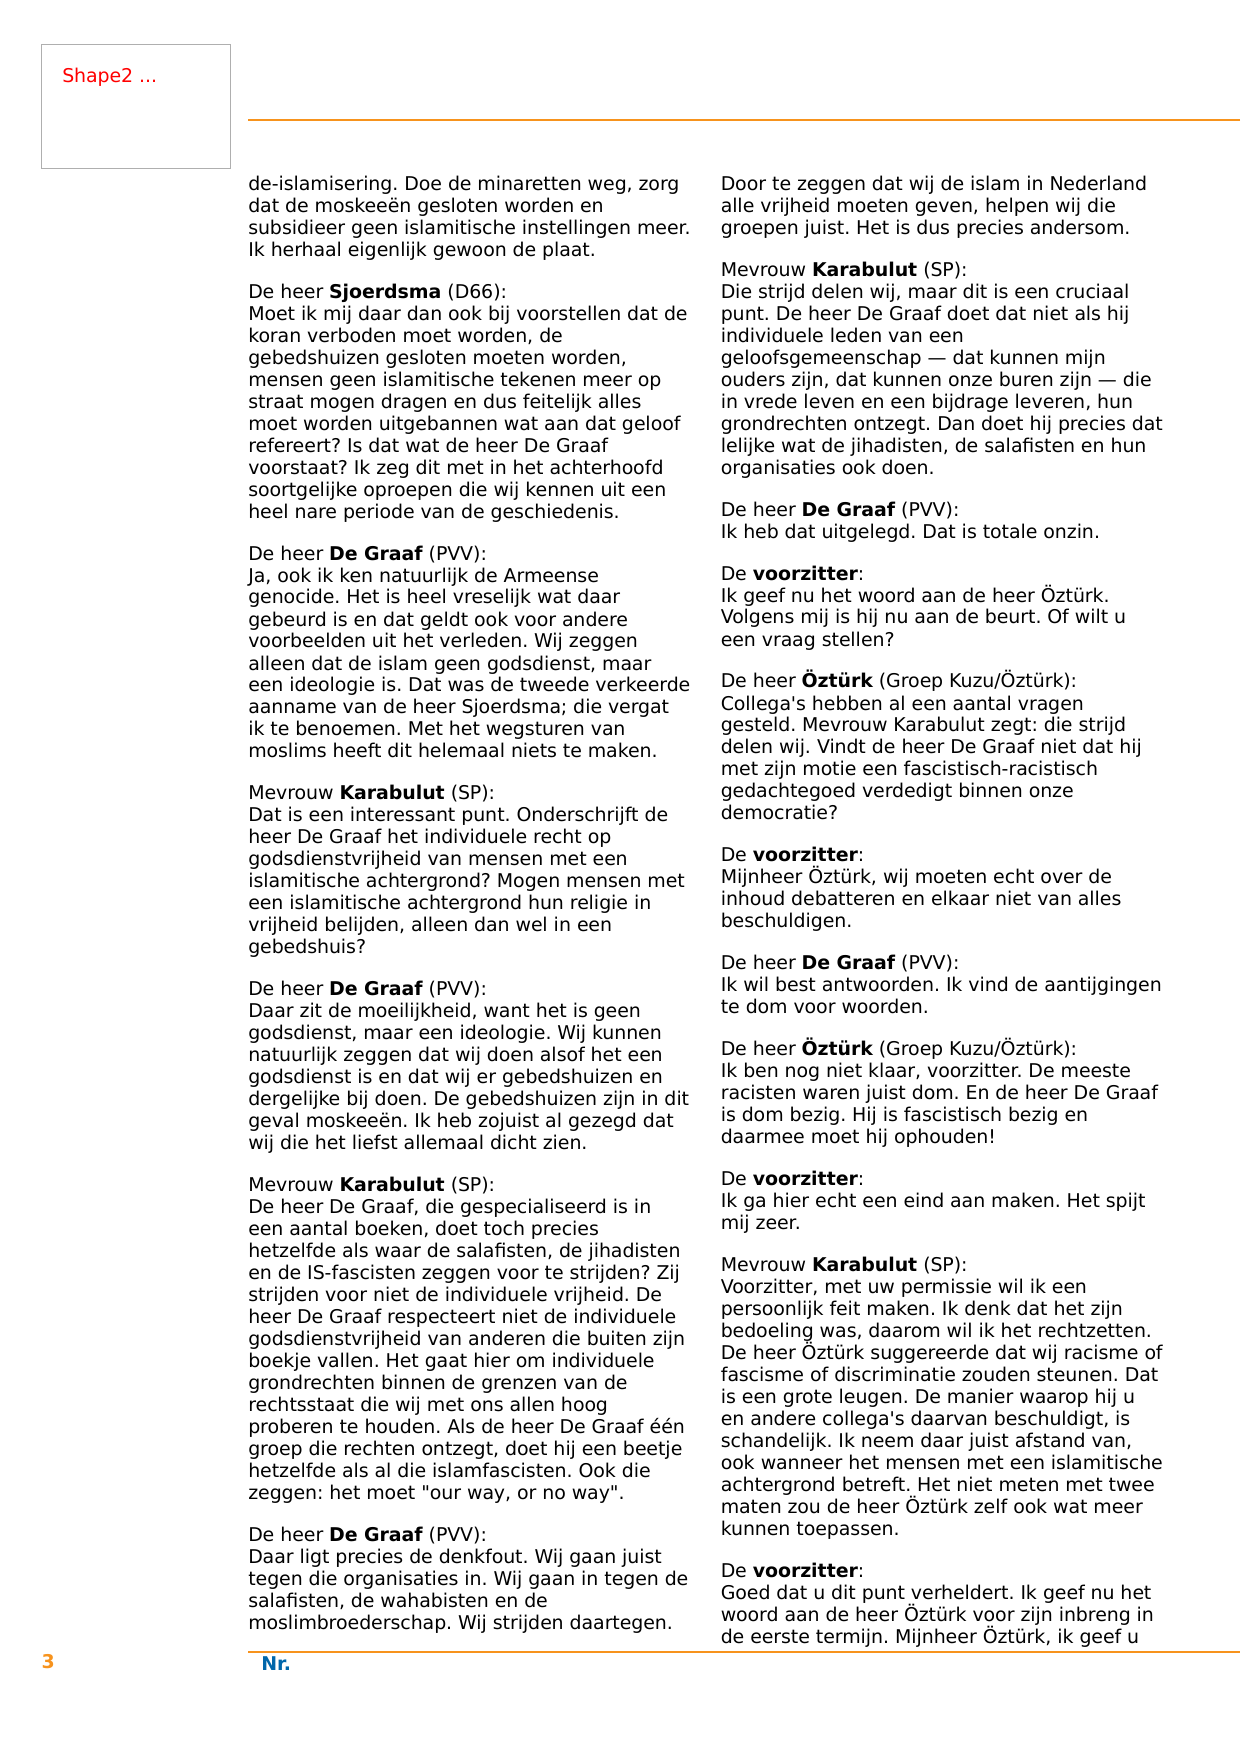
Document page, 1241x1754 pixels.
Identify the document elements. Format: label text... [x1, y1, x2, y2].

text Mevrouw Karabulut (SP): [721, 1254, 1163, 1276]
text Ik geef nu het woord aan de heer Öztürk. Volgens mij is hij nu aan de beurt. Of wilt u een vraag stellen? [721, 584, 1163, 650]
text De heer Sjoerdsma (D66): [248, 281, 691, 303]
text Mevrouw Karabulut (SP): [248, 782, 691, 804]
text De heer De Graaf (PVV): [721, 498, 1163, 521]
text Moet ik mij daar dan ook bij voorstellen dat de koran verboden moet worden, de gebedshuizen gesloten moeten worden, mensen geen islamitische tekenen meer op straat mogen dragen en dus feitelijk alles moet worden uitgebannen wat aan dat geloof refereert? Is dat wat de heer De Graaf voorstaat? Ik zeg dit met in het achterhoofd soortgelijke oproepen die wij kennen uit een heel nare periode van de geschiedenis. [248, 303, 691, 522]
text De heer De Graaf (PVV): [248, 1524, 691, 1546]
text Daar ligt precies de denkfout. Wij gaan juist tegen die organisaties in. Wij gaan in tegen de salafisten, de wahabisten en de moslimbroederschap. Wij strijden daartegen. [248, 1546, 691, 1633]
text De heer Öztürk (Groep Kuzu/Öztürk): [721, 670, 1163, 692]
text Collega's hebben al een aantal vragen gesteld. Mevrouw Karabulut zegt: die strijd delen wij. Vindt de heer De Graaf niet dat hij met zijn motie een fascistisch-racistisch gedachtegoed verdedigt binnen onze democratie? [721, 692, 1163, 824]
text Mevrouw Karabulut (SP): [721, 259, 1163, 281]
text Ik ga hier echt een eind aan maken. Het spijt mij zeer. [721, 1190, 1163, 1234]
text De voorzitter: [721, 1168, 1163, 1190]
text Voorzitter, met uw permissie wil ik een persoonlijk feit maken. Ik denk dat het zijn bedoeling was, daarom wil ik het rechtzetten. De heer Öztürk suggereerde dat wij racisme of fascisme of discriminatie zouden steunen. Dat is een grote leugen. De manier waarop hij u en andere collega's daarvan beschuldigt, is schandelijk. Ik neem daar juist afstand van, ook wanneer het mensen met een islamitische achtergrond betreft. Het niet meten met twee maten zou de heer Öztürk zelf ook wat meer kunnen toepassen. [721, 1276, 1163, 1540]
text De heer De Graaf, die gespecialiseerd is in een aantal boeken, doet toch precies hetzelfde als waar de salafisten, de jihadisten en de IS-fascisten zeggen voor te strijden? Zij strijden voor niet de individuele vrijheid. De heer De Graaf respecteert niet de individuele godsdienstvrijheid van anderen die buiten zijn boekje vallen. Het gaat hier om individuele grondrechten binnen de grenzen van de rechtsstaat die wij met ons allen hoog proberen te houden. Als de heer De Graaf één groep die rechten ontzegt, doet hij een beetje hetzelfde als al die islamfascisten. Ook die zeggen: het moet "our way, or no way". [248, 1196, 691, 1504]
text De heer De Graaf (PVV): [721, 952, 1163, 974]
text Ik ben nog niet klaar, voorzitter. De meeste racisten waren juist dom. En de heer De Graaf is dom bezig. Hij is fascistisch bezig en daarmee moet hij ophouden! [721, 1060, 1163, 1148]
text Mijnheer Öztürk, wij moeten echt over de inhoud debatteren en elkaar niet van alles beschuldigen. [721, 866, 1163, 932]
text De voorzitter: [721, 562, 1163, 584]
text Daar zit de moeilijkheid, want het is geen godsdienst, maar een ideologie. Wij kunnen natuurlijk zeggen dat wij doen alsof het een godsdienst is en dat wij er gebedshuizen en dergelijke bij doen. De gebedshuizen zijn in dit geval moskeeën. Ik heb zojuist al gezegd dat wij die het liefst allemaal dicht zien. [248, 1000, 691, 1154]
text De heer De Graaf (PVV): [248, 542, 691, 564]
text Goed dat u dit punt verheldert. Ik geef nu het woord aan de heer Öztürk voor zijn inbreng in de eerste termijn. Mijnheer Öztürk, ik geef u [721, 1582, 1163, 1648]
text Door te zeggen dat wij de islam in Nederland alle vrijheid moeten geven, helpen wij die groepen juist. Het is dus precies andersom. [721, 173, 1163, 239]
text De heer De Graaf (PVV): [248, 978, 691, 1000]
text Dat is een interessant punt. Onderschrijft de heer De Graaf het individuele recht op godsdienstvrijheid van mensen met een islamitische achtergrond? Mogen mensen met een islamitische achtergrond hun religie in vrijheid belijden, alleen dan wel in een gebedshuis? [248, 804, 691, 958]
text De voorzitter: [721, 844, 1163, 866]
text De heer Öztürk (Groep Kuzu/Öztürk): [721, 1038, 1163, 1060]
text Ja, ook ik ken natuurlijk de Armeense genocide. Het is heel vreselijk wat daar gebeurd is en dat geldt ook voor andere voorbeelden uit het verleden. Wij zeggen alleen dat de islam geen godsdienst, maar een ideologie is. Dat was de tweede verkeerde aanname van de heer Sjoerdsma; die vergat ik te benoemen. Met het wegsturen van moslims heeft dit helemaal niets te maken. [248, 564, 691, 762]
text Mevrouw Karabulut (SP): [248, 1174, 691, 1196]
text de-islamisering. Doe de minaretten weg, zorg dat de moskeeën gesloten worden en subsidieer geen islamitische instellingen meer. Ik herhaal eigenlijk gewoon de plaat. [248, 173, 691, 261]
text Die strijd delen wij, maar dit is een cruciaal punt. De heer De Graaf doet dat niet als hij individuele leden van een geloofsgemeenschap — dat kunnen mijn ouders zijn, dat kunnen onze buren zijn — die in vrede leven en een bijdrage leveren, hun grondrechten ontzegt. Dan doet hij precies dat lelijke wat de jihadisten, de salafisten en hun organisaties ook doen. [721, 281, 1163, 478]
text Ik heb dat uitgelegd. Dat is totale onzin. [721, 521, 1163, 542]
text De voorzitter: [721, 1560, 1163, 1582]
text Ik wil best antwoorden. Ik vind de aantijgingen te dom voor woorden. [721, 974, 1163, 1018]
